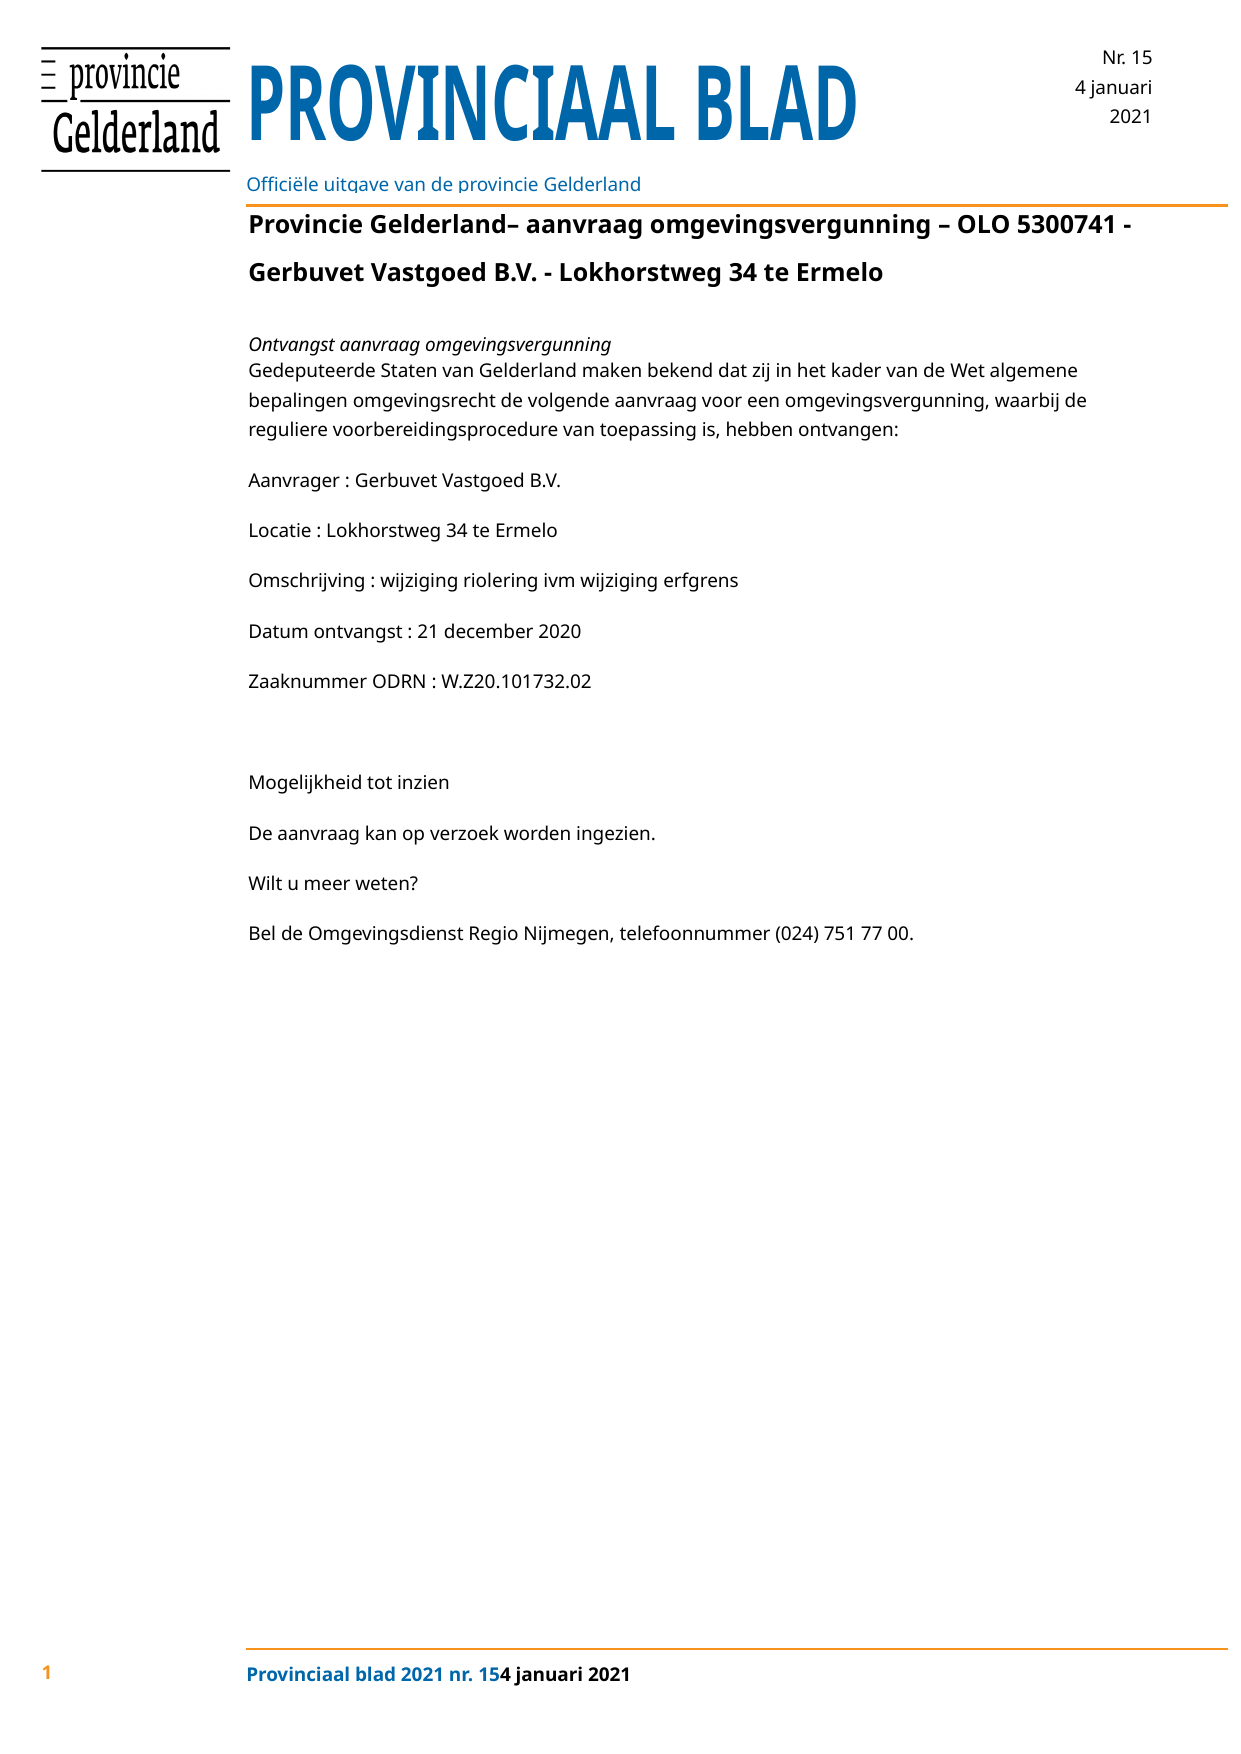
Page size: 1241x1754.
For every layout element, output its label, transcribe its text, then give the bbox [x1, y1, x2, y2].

text Gedeputeerde Staten van Gelderland maken bekend dat zij in het kader van de Wet algemene bepalingen omgevingsrecht de volgende aanvraag voor een omgevingsvergunning, waarbij de reguliere voorbereidingsprocedure van toepassing is, hebben ontvangen: [248, 357, 1152, 442]
text Omschrijving : wijziging riolering ivm wijziging erfgrens [248, 568, 1152, 593]
text Locatie : Lokhorstweg 34 te Ermelo [248, 517, 1152, 543]
text Datum ontvangst : 21 december 2020 [248, 618, 1152, 644]
text Ontvangst aanvraag omgevingsvergunning [248, 331, 1152, 357]
text Mogelijkheid tot inzien [248, 769, 1152, 795]
text Wilt u meer weten? [248, 870, 1152, 896]
picture [41, 47, 231, 172]
text Provincie Gelderland– aanvraag omgevingsvergunning – OLO 5300741 - Gerbuvet Vastgoed B.V. - Lokhorstweg 34 te Ermelo [248, 207, 1152, 288]
text Aanvrager : Gerbuvet Vastgoed B.V. [248, 467, 1152, 492]
text Zaaknummer ODRN : W.Z20.101732.02 [248, 668, 1152, 694]
text De aanvraag kan op verzoek worden ingezien. [248, 820, 1152, 845]
text Bel de Omgevingsdienst Regio Nijmegen, telefoonnummer (024) 751 77 00. [248, 921, 1152, 946]
